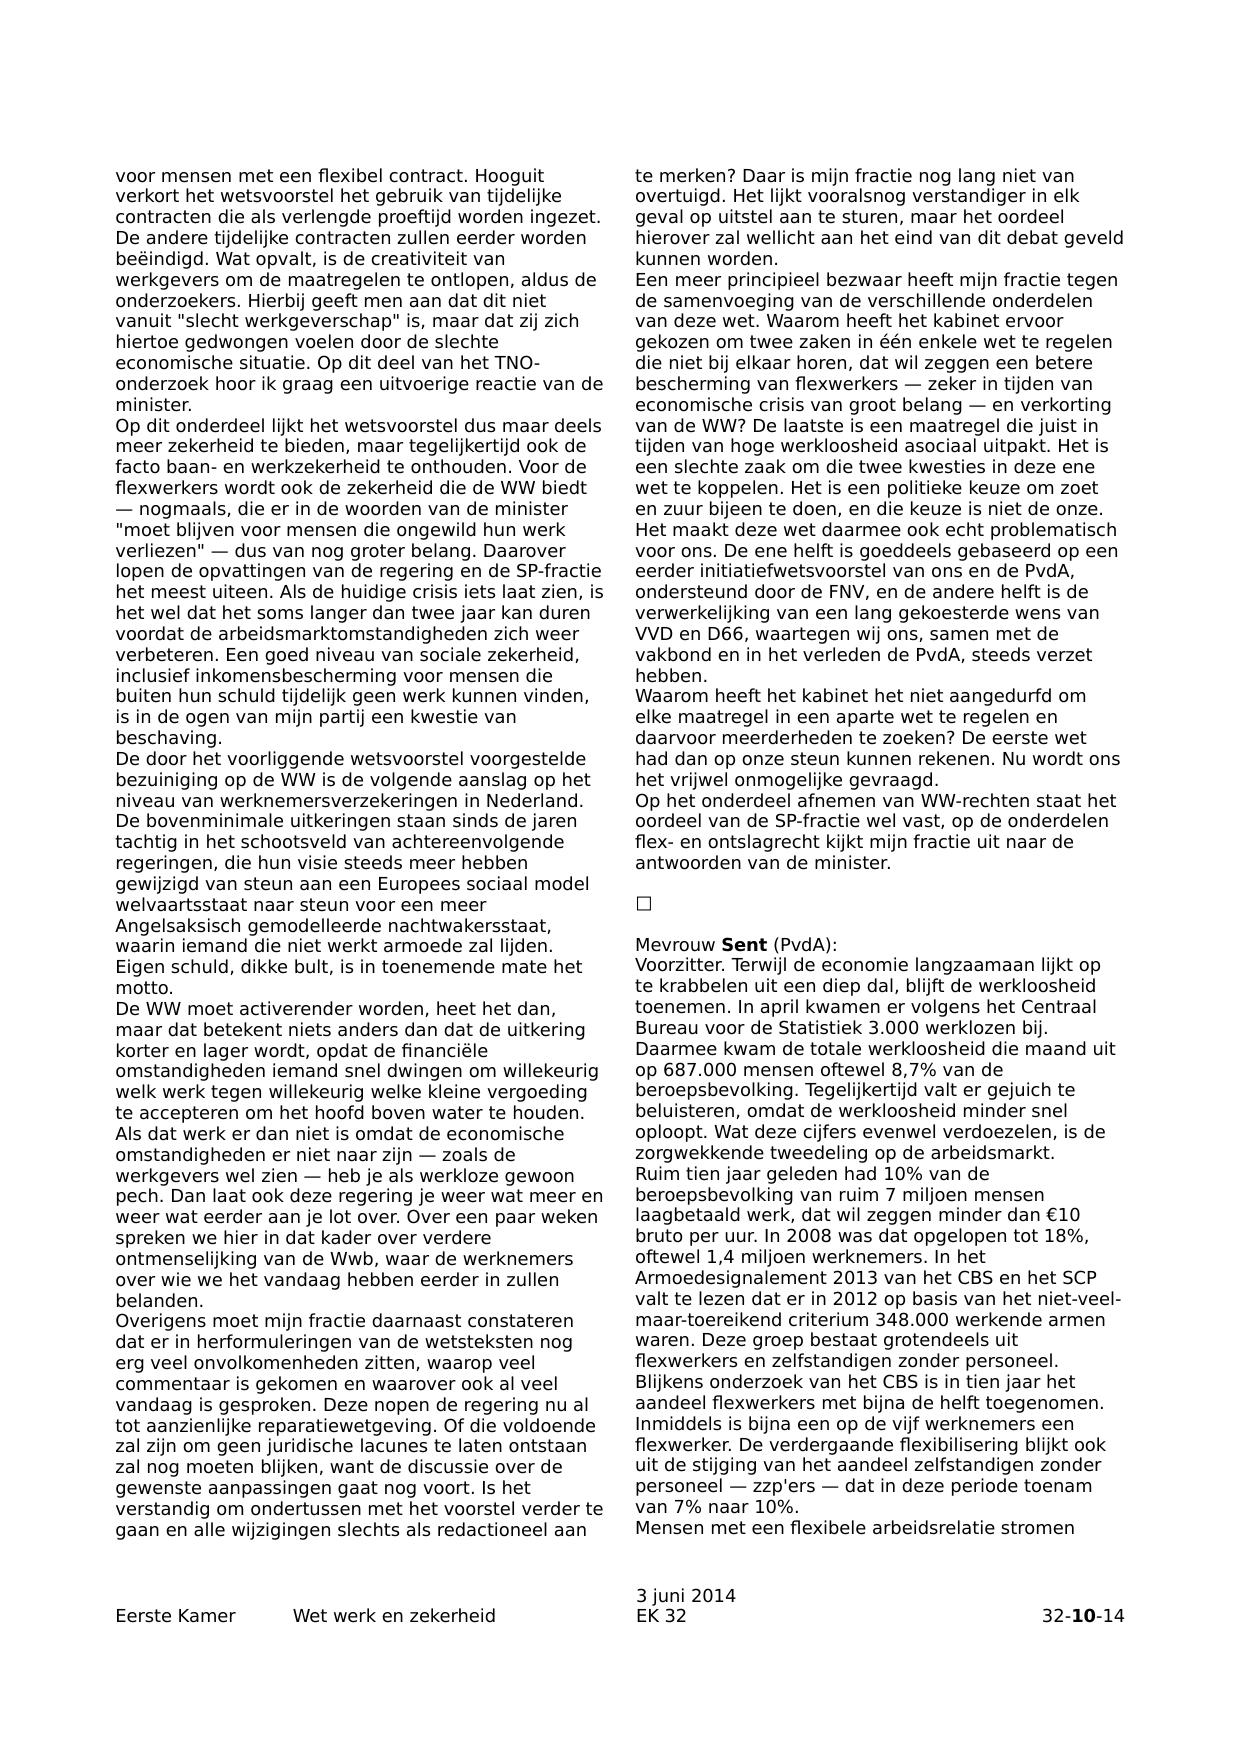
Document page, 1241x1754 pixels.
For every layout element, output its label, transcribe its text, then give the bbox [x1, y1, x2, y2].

text De WW moet activerender worden, heet het dan, maar dat betekent niets anders dan dat de uitkering korter en lager wordt, opdat de financiële omstandigheden iemand snel dwingen om willekeurig welk werk tegen willekeurig welke kleine vergoeding te accepteren om het hoofd boven water te houden. Als dat werk er dan niet is omdat de economische omstandigheden er niet naar zijn — zoals de werkgevers wel zien — heb je als werkloze gewoon pech. Dan laat ook deze regering je weer wat meer en weer wat eerder aan je lot over. Over een paar weken spreken we hier in dat kader over verdere ontmenselijking van de Wwb, waar de werknemers over wie we het vandaag hebben eerder in zullen belanden. [115, 999, 605, 1311]
text Ruim tien jaar geleden had 10% van de beroepsbevolking van ruim 7 miljoen mensen laagbetaald werk, dat wil zeggen minder dan €10 bruto per uur. In 2008 was dat opgelopen tot 18%, oftewel 1,4 miljoen werknemers. In het Armoedesignalement 2013 van het CBS en het SCP valt te lezen dat er in 2012 op basis van het niet-veel-maar-toereikend criterium 348.000 werkende armen waren. Deze groep bestaat grotendeels uit flexwerkers en zelfstandigen zonder personeel. [635, 1163, 1125, 1372]
text Waarom heeft het kabinet het niet aangedurfd om elke maatregel in een aparte wet te regelen en daarvoor meerderheden te zoeken? De eerste wet had dan op onze steun kunnen rekenen. Nu wordt ons het vrijwel onmogelijke gevraagd. [635, 686, 1125, 790]
text Een meer principieel bezwaar heeft mijn fractie tegen de samenvoeging van de verschillende onderdelen van deze wet. Waarom heeft het kabinet ervoor gekozen om twee zaken in één enkele wet te regelen die niet bij elkaar horen, dat wil zeggen een betere bescherming van flexwerkers — zeker in tijden van economische crisis van groot belang — en verkorting van de WW? De laatste is een maatregel die juist in tijden van hoge werkloosheid asociaal uitpakt. Het is een slechte zaak om die twee kwesties in deze ene wet te koppelen. Het is een politieke keuze om zoet en zuur bijeen te doen, en die keuze is niet de onze. Het maakt deze wet daarmee ook echt problematisch voor ons. De ene helft is goeddeels gebaseerd op een eerder initiatiefwetsvoorstel van ons en de PvdA, ondersteund door de FNV, en de andere helft is de verwerkelijking van een lang gekoesterde wens van VVD en D66, waartegen wij ons, samen met de vakbond en in het verleden de PvdA, steeds verzet hebben. [635, 269, 1125, 686]
text De door het voorliggende wetsvoorstel voorgestelde bezuiniging op de WW is de volgende aanslag op het niveau van werknemersverzekeringen in Nederland. De bovenminimale uitkeringen staan sinds de jaren tachtig in het schootsveld van achtereenvolgende regeringen, die hun visie steeds meer hebben gewijzigd van steun aan een Europees sociaal model welvaartsstaat naar steun voor een meer Angelsaksisch gemodelleerde nachtwakersstaat, waarin iemand die niet werkt armoede zal lijden. Eigen schuld, dikke bult, is in toenemende mate het motto. [115, 749, 605, 999]
text voor mensen met een flexibel contract. Hooguit verkort het wetsvoorstel het gebruik van tijdelijke contracten die als verlengde proeftijd worden ingezet. De andere tijdelijke contracten zullen eerder worden beëindigd. Wat opvalt, is de creativiteit van werkgevers om de maatregelen te ontlopen, aldus de onderzoekers. Hierbij geeft men aan dat dit niet vanuit "slecht werkgeverschap" is, maar dat zij zich hiertoe gedwongen voelen door de slechte economische situatie. Op dit deel van het TNO-onderzoek hoor ik graag een uitvoerige reactie van de minister. [115, 165, 605, 415]
text ⬜ [635, 894, 1125, 914]
text Blijkens onderzoek van het CBS is in tien jaar het aandeel flexwerkers met bijna de helft toegenomen. Inmiddels is bijna een op de vijf werknemers een flexwerker. De verdergaande flexibilisering blijkt ook uit de stijging van het aandeel zelfstandigen zonder personeel — zzp'ers — dat in deze periode toenam van 7% naar 10%. [635, 1372, 1125, 1518]
text Voorzitter. Terwijl de economie langzaamaan lijkt op te krabbelen uit een diep dal, blijft de werkloosheid toenemen. In april kwamen er volgens het Centraal Bureau voor de Statistiek 3.000 werklozen bij. Daarmee kwam de totale werkloosheid die maand uit op 687.000 mensen oftewel 8,7% van de beroepsbevolking. Tegelijkertijd valt er gejuich te beluisteren, omdat de werkloosheid minder snel oploopt. Wat deze cijfers evenwel verdoezelen, is de zorgwekkende tweedeling op de arbeidsmarkt. [635, 955, 1125, 1163]
text Mensen met een flexibele arbeidsrelatie stromen [635, 1518, 1125, 1538]
text te merken? Daar is mijn fractie nog lang niet van overtuigd. Het lijkt vooralsnog verstandiger in elk geval op uitstel aan te sturen, maar het oordeel hierover zal wellicht aan het eind van dit debat geveld kunnen worden. [635, 165, 1125, 269]
text Op dit onderdeel lijkt het wetsvoorstel dus maar deels meer zekerheid te bieden, maar tegelijkertijd ook de facto baan- en werkzekerheid te onthouden. Voor de flexwerkers wordt ook de zekerheid die de WW biedt — nogmaals, die er in de woorden van de minister "moet blijven voor mensen die ongewild hun werk verliezen" — dus van nog groter belang. Daarover lopen de opvattingen van de regering en de SP-fractie het meest uiteen. Als de huidige crisis iets laat zien, is het wel dat het soms langer dan twee jaar kan duren voordat de arbeidsmarktomstandigheden zich weer verbeteren. Een goed niveau van sociale zekerheid, inclusief inkomensbescherming voor mensen die buiten hun schuld tijdelijk geen werk kunnen vinden, is in de ogen van mijn partij een kwestie van beschaving. [115, 415, 605, 749]
text Overigens moet mijn fractie daarnaast constateren dat er in herformuleringen van de wetsteksten nog erg veel onvolkomenheden zitten, waarop veel commentaar is gekomen en waarover ook al veel vandaag is gesproken. Deze nopen de regering nu al tot aanzienlijke reparatiewetgeving. Of die voldoende zal zijn om geen juridische lacunes te laten ontstaan zal nog moeten blijken, want de discussie over de gewenste aanpassingen gaat nog voort. Is het verstandig om ondertussen met het voorstel verder te gaan en alle wijzigingen slechts als redactioneel aan [115, 1311, 605, 1540]
text Mevrouw Sent (PvdA): [635, 934, 1125, 955]
text Op het onderdeel afnemen van WW-rechten staat het oordeel van de SP-fractie wel vast, op de onderdelen flex- en ontslagrecht kijkt mijn fractie uit naar de antwoorden van de minister. [635, 790, 1125, 874]
